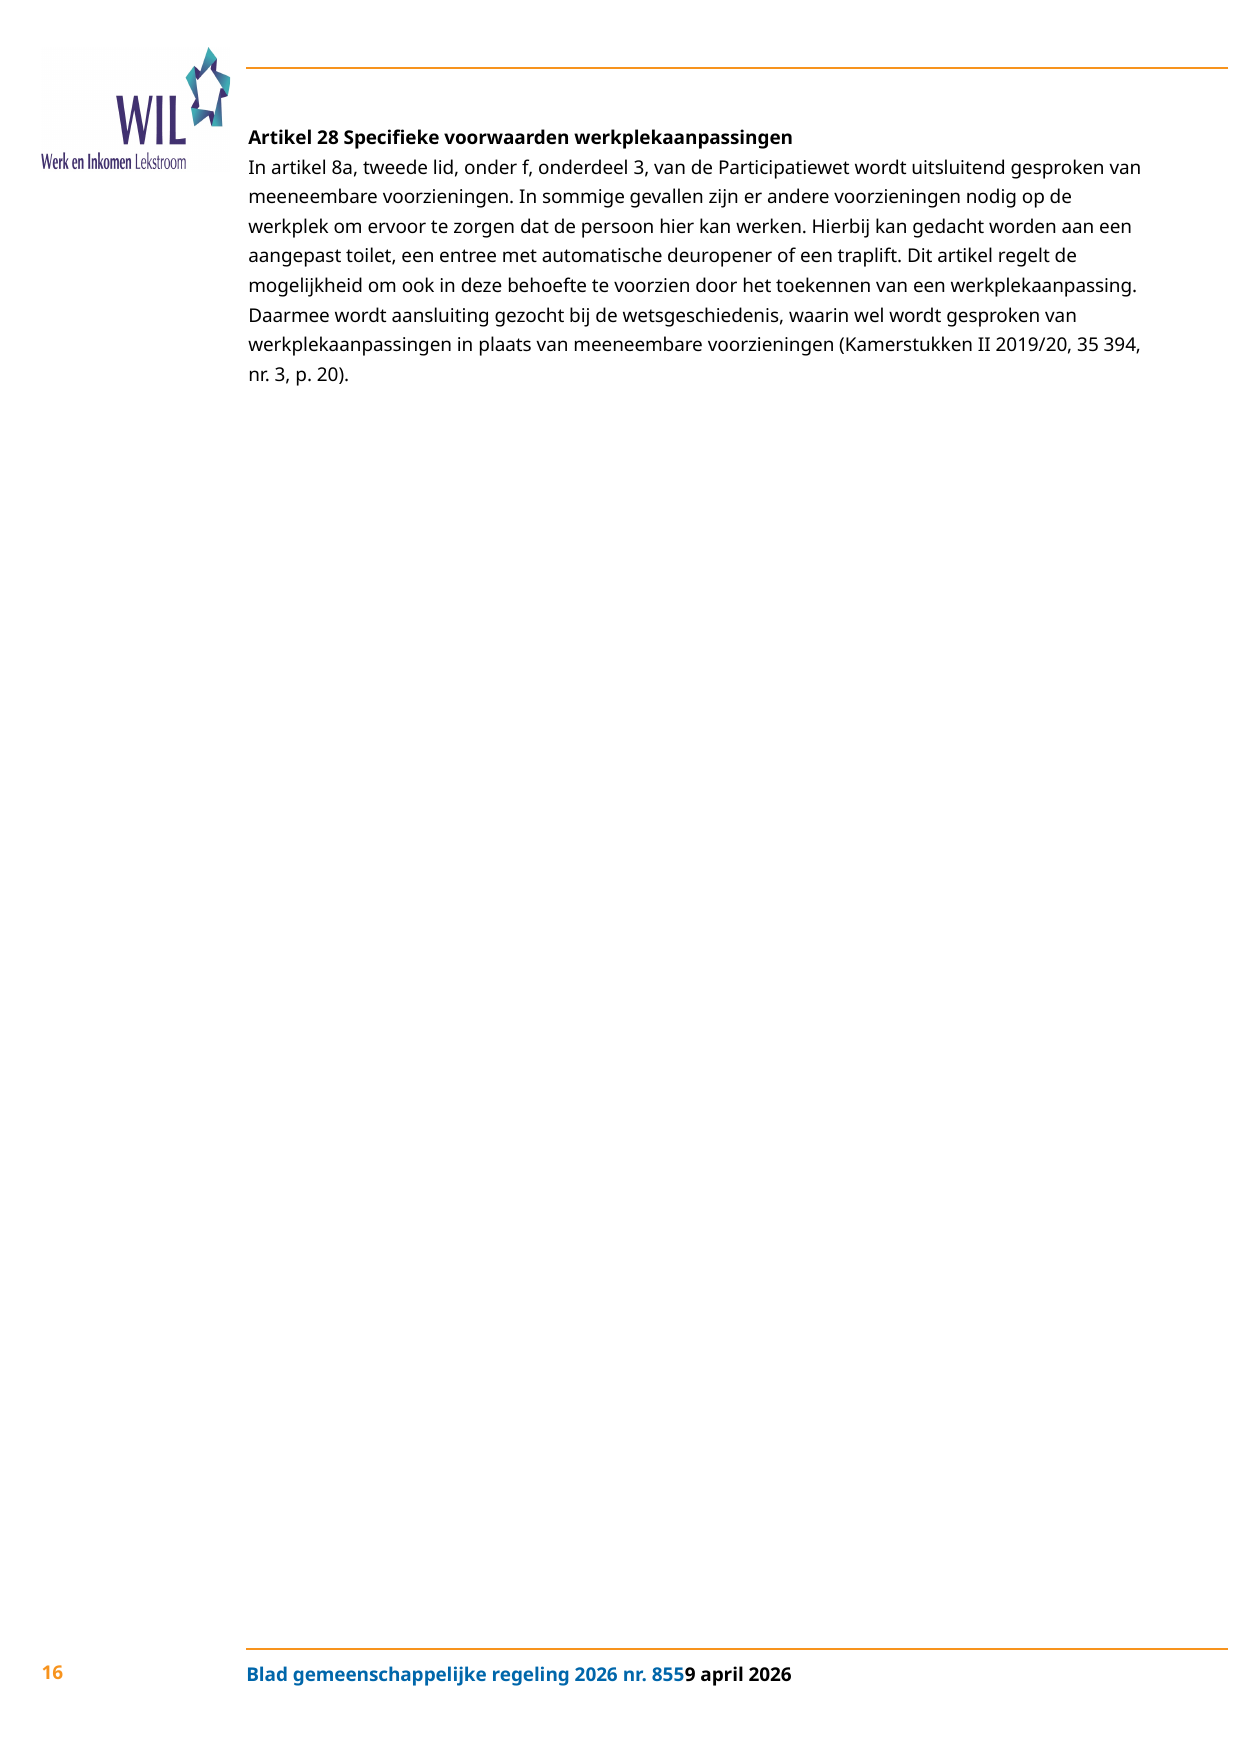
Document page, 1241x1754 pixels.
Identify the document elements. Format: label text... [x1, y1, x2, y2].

text In artikel 8a, tweede lid, onder f, onderdeel 3, van de Participatiewet wordt uitsluitend gesproken van meeneembare voorzieningen. In sommige gevallen zijn er andere voorzieningen nodig op de werkplek om ervoor te zorgen dat de persoon hier kan werken. Hierbij kan gedacht worden aan een aangepast toilet, een entree met automatische deuropener of een traplift. Dit artikel regelt de mogelijkheid om ook in deze behoefte te voorzien door het toekennen van een werkplekaanpassing. Daarmee wordt aansluiting gezocht bij de wetsgeschiedenis, waarin wel wordt gesproken van werkplekaanpassingen in plaats van meeneembare voorzieningen (Kamerstukken II 2019/20, 35 394, nr. 3, p. 20). [248, 154, 1152, 387]
text Artikel 28 Specifieke voorwaarden werkplekaanpassingen [248, 124, 1152, 150]
picture [41, 47, 231, 172]
